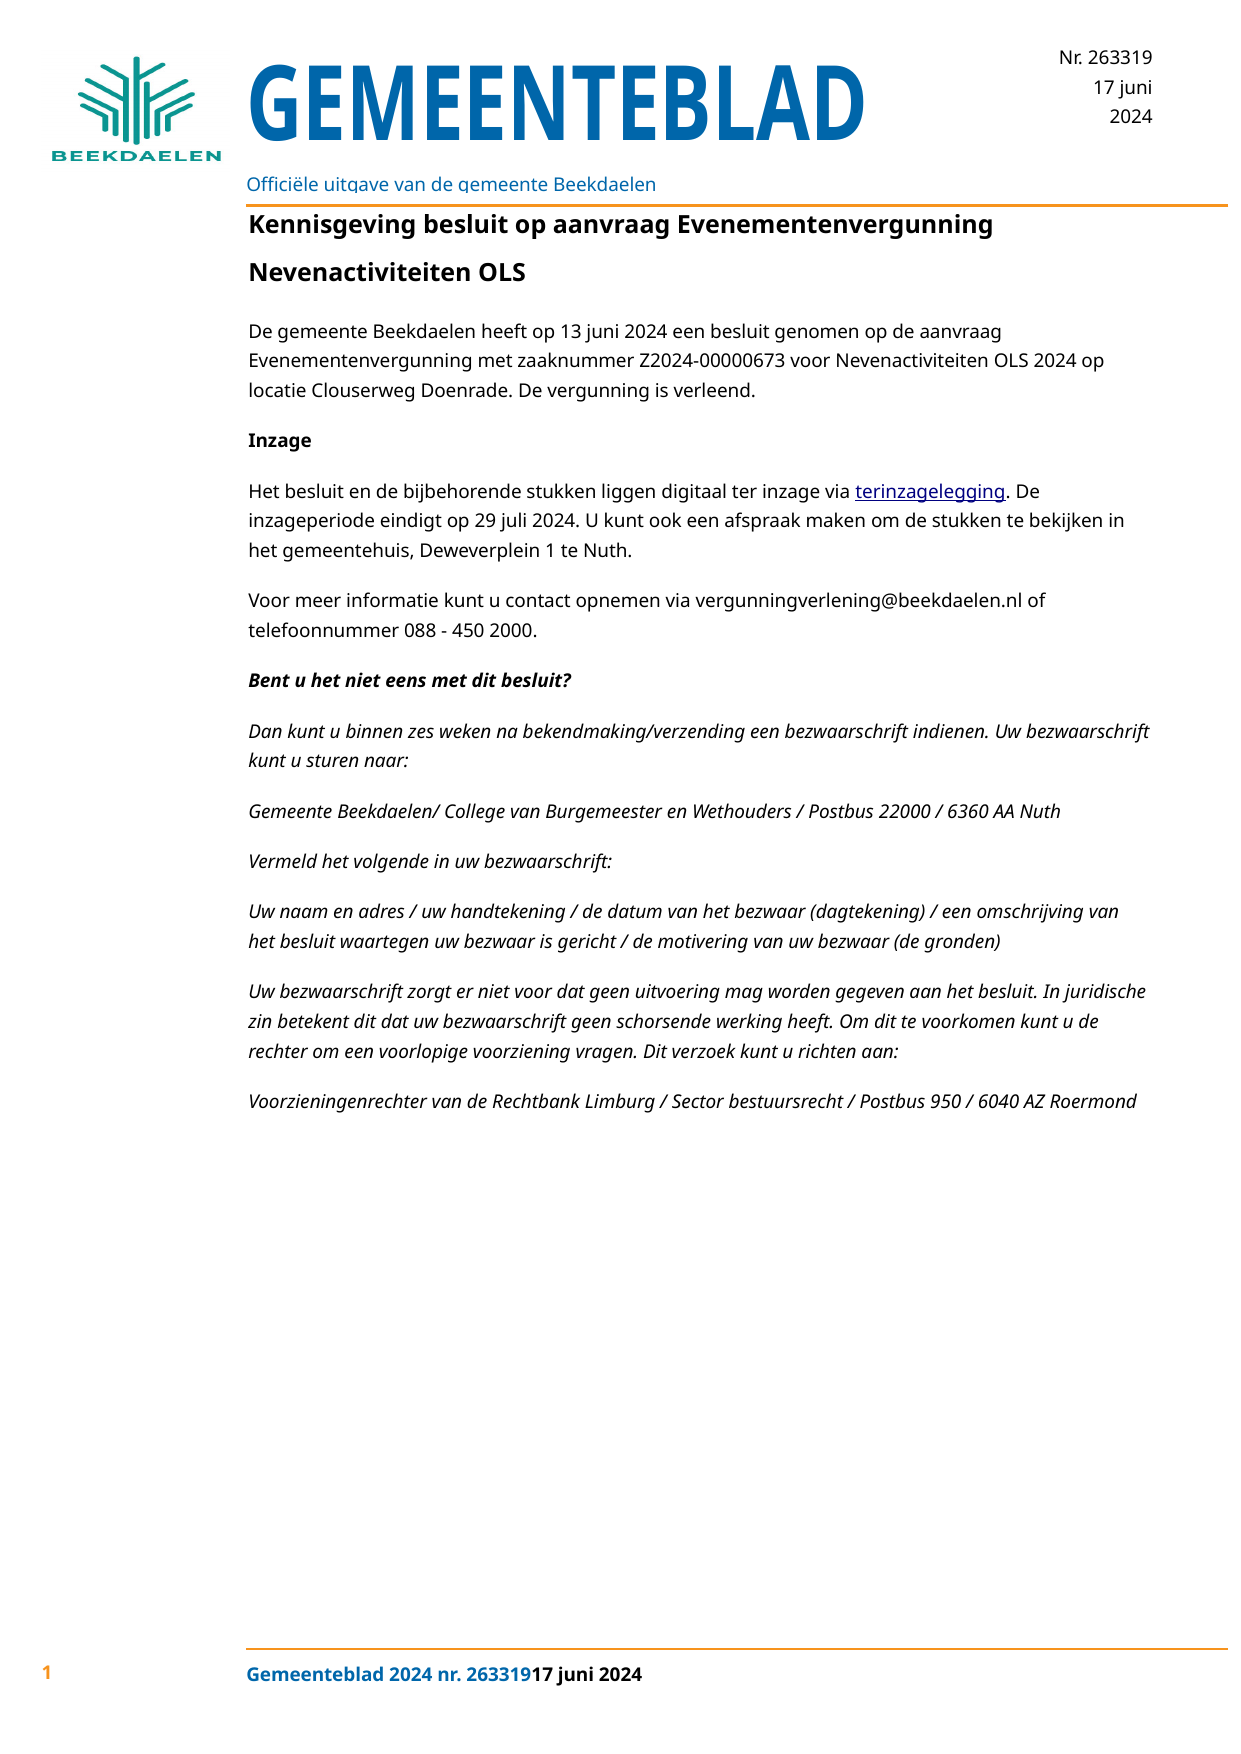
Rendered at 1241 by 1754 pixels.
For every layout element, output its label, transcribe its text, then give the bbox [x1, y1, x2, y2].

text Vermeld het volgende in uw bezwaarschrift: [248, 848, 1152, 874]
text Dan kunt u binnen zes weken na bekendmaking/verzending een bezwaarschrift indienen. Uw bezwaarschrift kunt u sturen naar: [248, 718, 1152, 773]
text Het besluit en de bijbehorende stukken liggen digitaal ter inzage via terinzagelegging. De inzageperiode eindigt op 29 juli 2024. U kunt ook een afspraak maken om de stukken te bekijken in het gemeentehuis, Deweverplein 1 te Nuth. [248, 478, 1152, 563]
text Bent u het niet eens met dit besluit? [248, 667, 1152, 693]
text Voor meer informatie kunt u contact opnemen via vergunningverlening@beekdaelen.nl of telefoonnummer 088 - 450 2000. [248, 587, 1152, 643]
text Uw bezwaarschrift zorgt er niet voor dat geen uitvoering mag worden gegeven aan het besluit. In juridische zin betekent dit dat uw bezwaarschrift geen schorsende werking heeft. Om dit te voorkomen kunt u de rechter om een voorlopige voorziening vragen. Dit verzoek kunt u richten aan: [248, 979, 1152, 1064]
text Gemeente Beekdaelen/ College van Burgemeester en Wethouders / Postbus 22000 / 6360 AA Nuth [248, 798, 1152, 824]
text Voorzieningenrechter van de Rechtbank Limburg / Sector bestuursrecht / Postbus 950 / 6040 AZ Roermond [248, 1088, 1152, 1114]
picture [41, 47, 231, 172]
text De gemeente Beekdaelen heeft op 13 juni 2024 een besluit genomen op de aanvraag Evenementenvergunning met zaaknummer Z2024-00000673 voor Nevenactiviteiten OLS 2024 op locatie Clouserweg Doenrade. De vergunning is verleend. [248, 318, 1152, 403]
text Inzage [248, 427, 1152, 453]
text Uw naam en adres / uw handtekening / de datum van het bezwaar (dagtekening) / een omschrijving van het besluit waartegen uw bezwaar is gericht / de motivering van uw bezwaar (de gronden) [248, 899, 1152, 954]
text Kennisgeving besluit op aanvraag Evenementenvergunning Nevenactiviteiten OLS [248, 207, 1152, 288]
